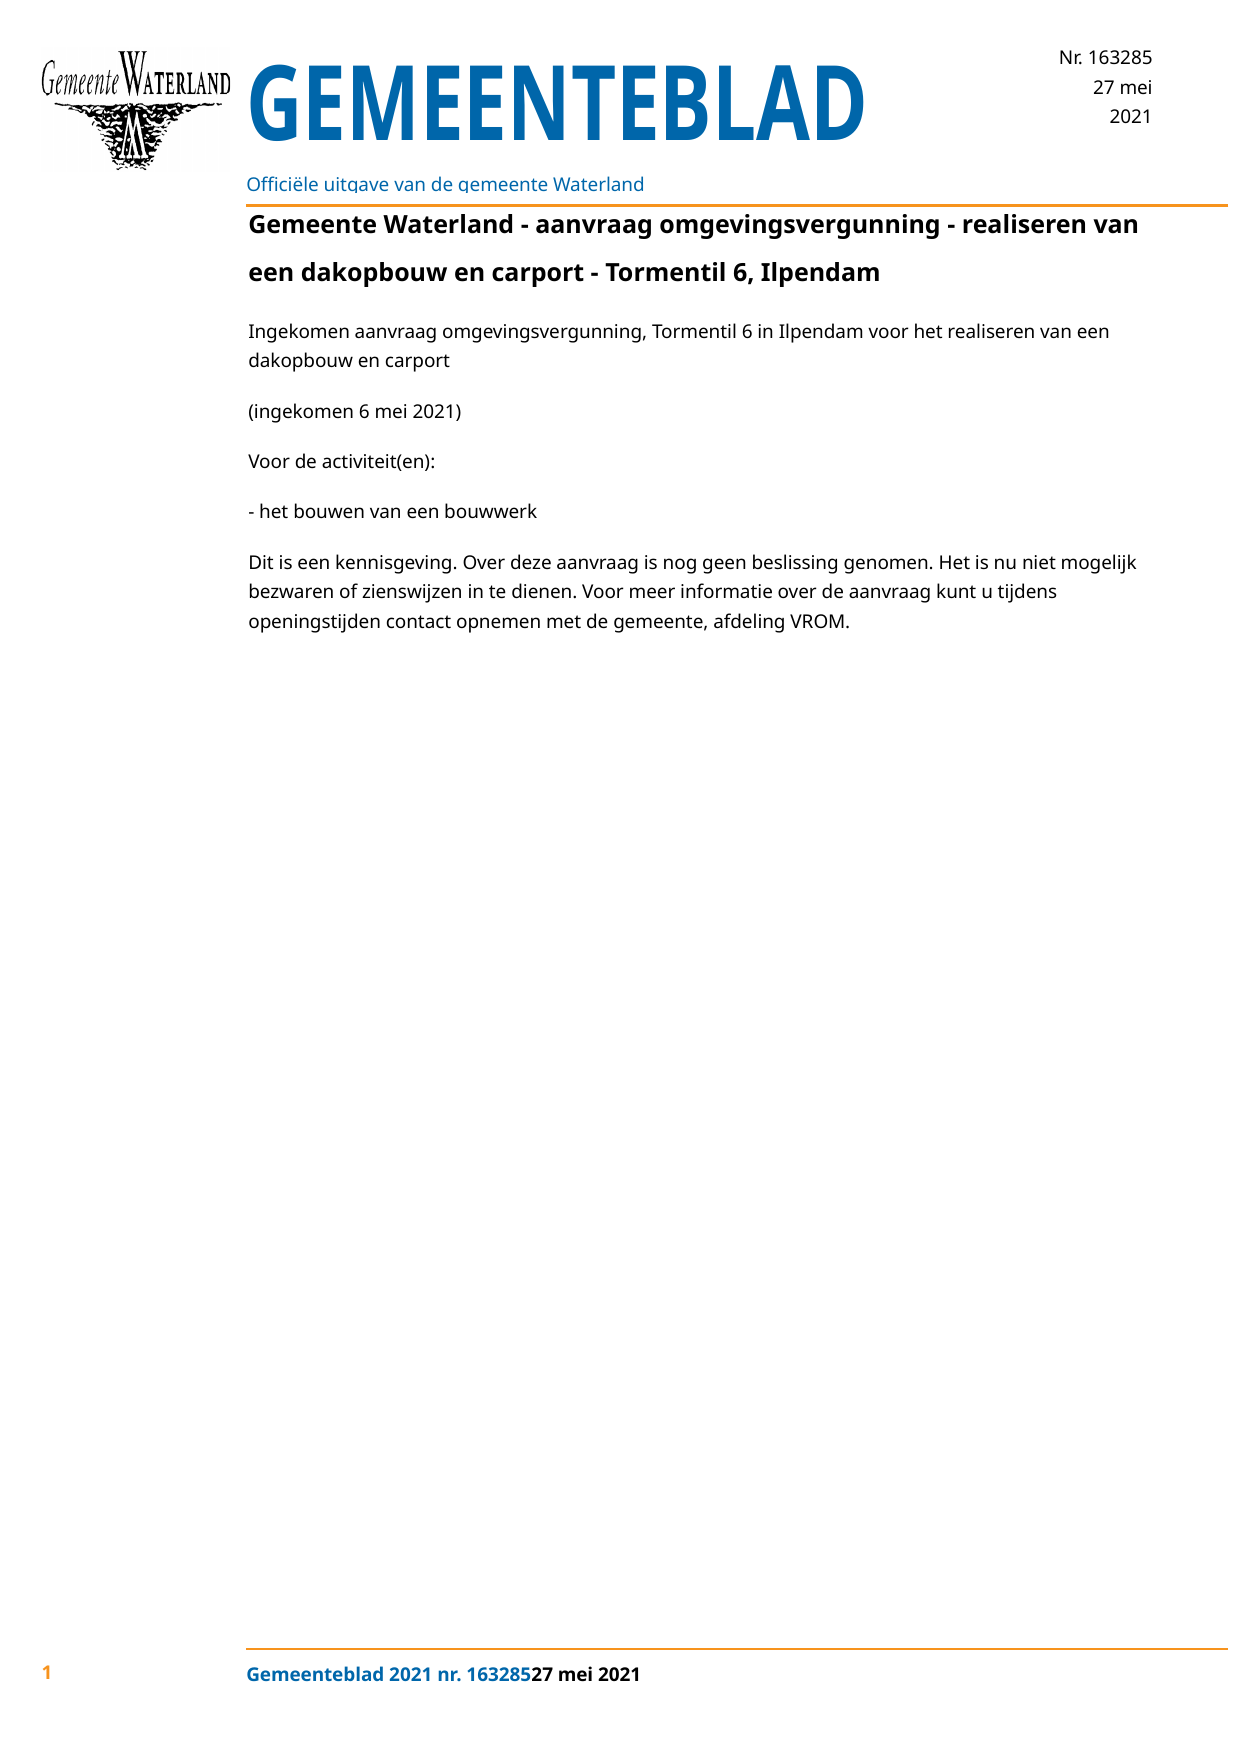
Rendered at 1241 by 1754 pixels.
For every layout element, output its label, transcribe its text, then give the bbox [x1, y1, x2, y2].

text - het bouwen van een bouwwerk [248, 499, 1152, 524]
text Dit is een kennisgeving. Over deze aanvraag is nog geen beslissing genomen. Het is nu niet mogelijk bezwaren of zienswijzen in te dienen. Voor meer informatie over de aanvraag kunt u tijdens openingstijden contact opnemen met de gemeente, afdeling VROM. [248, 549, 1152, 634]
text (ingekomen 6 mei 2021) [248, 398, 1152, 424]
picture [41, 47, 231, 172]
text Gemeente Waterland - aanvraag omgevingsvergunning - realiseren van een dakopbouw en carport - Tormentil 6, Ilpendam [248, 207, 1152, 288]
text Voor de activiteit(en): [248, 448, 1152, 474]
text Ingekomen aanvraag omgevingsvergunning, Tormentil 6 in Ilpendam voor het realiseren van een dakopbouw en carport [248, 318, 1152, 373]
